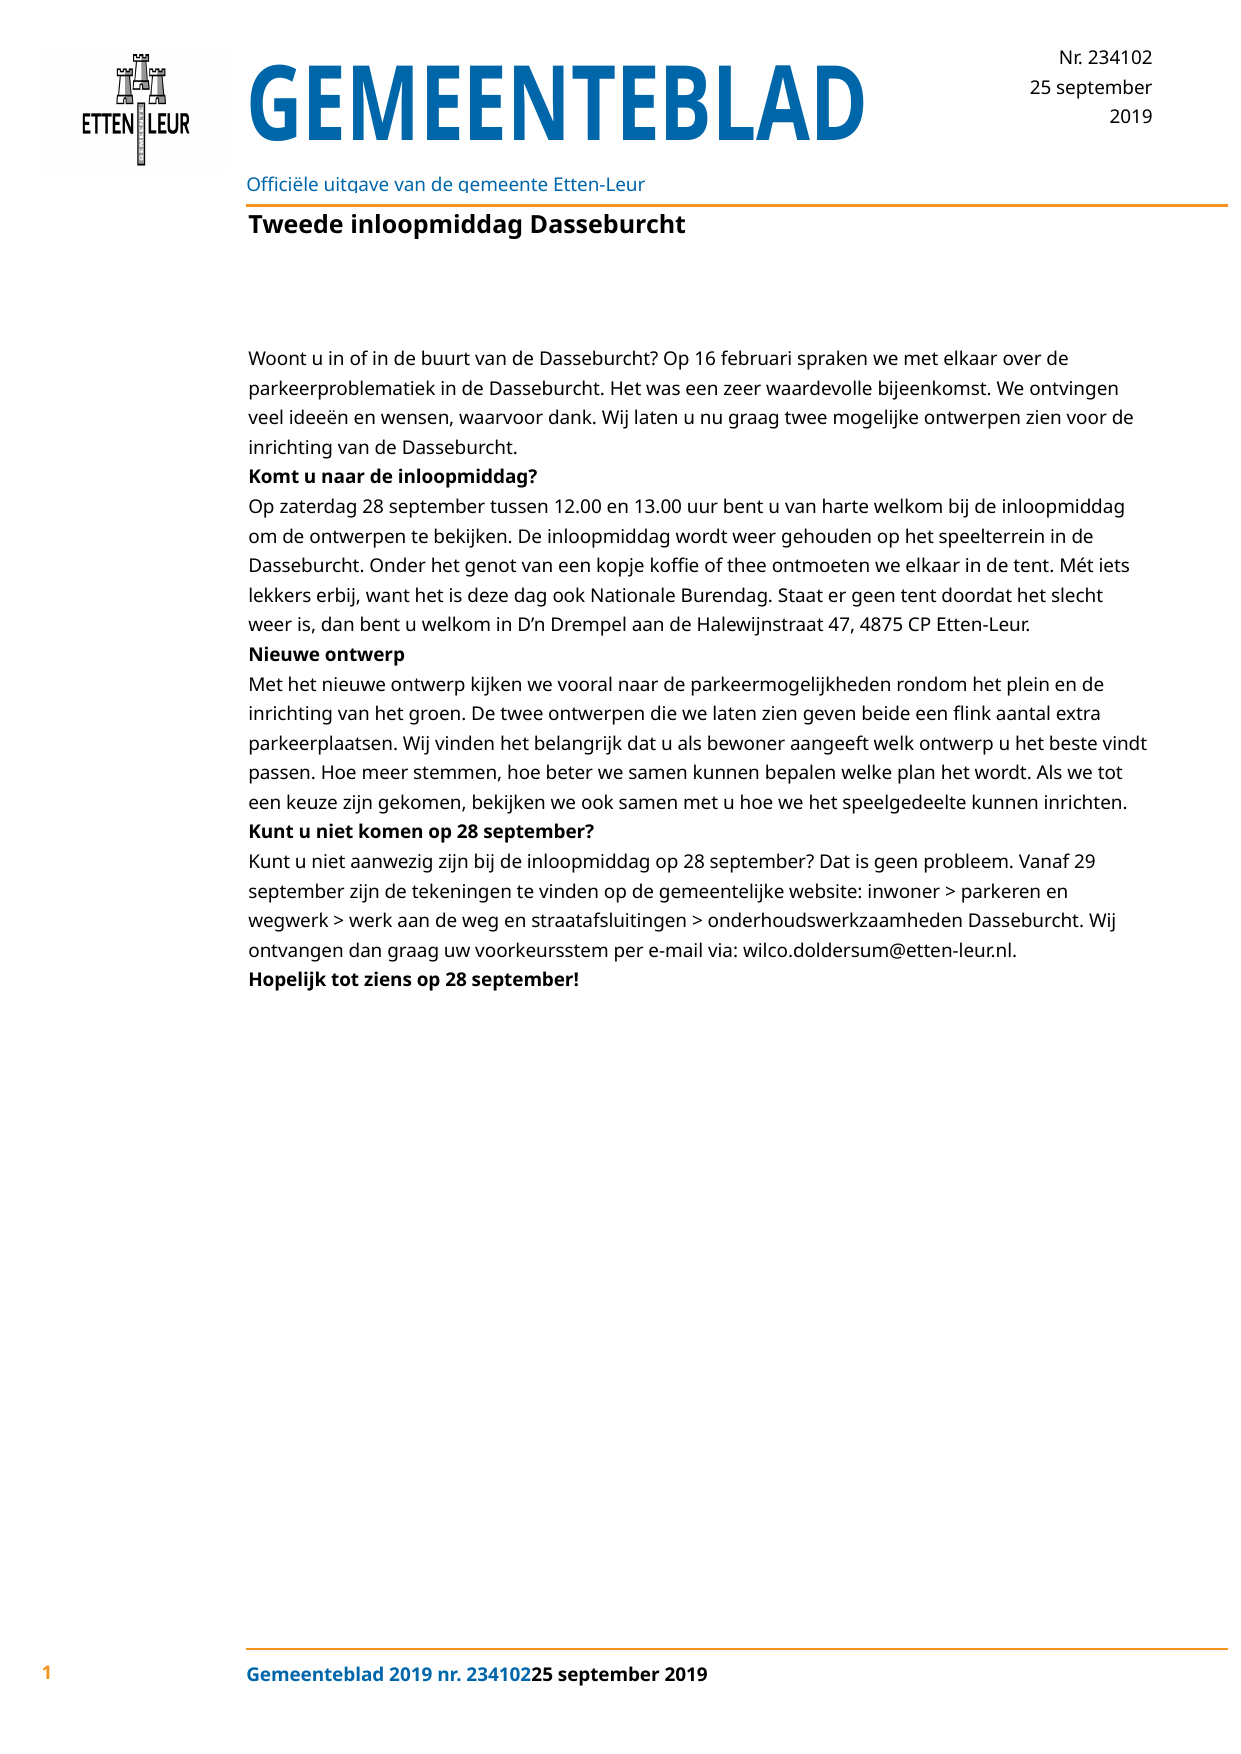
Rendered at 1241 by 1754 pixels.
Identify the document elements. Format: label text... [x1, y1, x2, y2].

text Tweede inloopmiddag Dasseburcht [248, 207, 1152, 241]
text Nieuwe ontwerp [248, 641, 1152, 667]
text Op zaterdag 28 september tussen 12.00 en 13.00 uur bent u van harte welkom bij de inloopmiddag om de ontwerpen te bekijken. De inloopmiddag wordt weer gehouden op het speelterrein in de Dasseburcht. Onder het genot van een kopje koffie of thee ontmoeten we elkaar in de tent. Mét iets lekkers erbij, want het is deze dag ook Nationale Burendag. Staat er geen tent doordat het slecht weer is, dan bent u welkom in D’n Drempel aan de Halewijnstraat 47, 4875 CP Etten-Leur. [248, 493, 1152, 637]
text Komt u naar de inloopmiddag? [248, 464, 1152, 489]
text Met het nieuwe ontwerp kijken we vooral naar de parkeermogelijkheden rondom het plein en de inrichting van het groen. De twee ontwerpen die we laten zien geven beide een flink aantal extra parkeerplaatsen. Wij vinden het belangrijk dat u als bewoner aangeeft welk ontwerp u het beste vindt passen. Hoe meer stemmen, hoe beter we samen kunnen bepalen welke plan het wordt. Als we tot een keuze zijn gekomen, bekijken we ook samen met u hoe we het speelgedeelte kunnen inrichten. [248, 671, 1152, 815]
text Kunt u niet aanwezig zijn bij de inloopmiddag op 28 september? Dat is geen probleem. Vanaf 29 september zijn de tekeningen te vinden op de gemeentelijke website: inwoner > parkeren en wegwerk > werk aan de weg en straatafsluitingen > onderhoudswerkzaamheden Dasseburcht. Wij ontvangen dan graag uw voorkeursstem per e-mail via: wilco.doldersum@etten-leur.nl. [248, 848, 1152, 963]
text Hopelijk tot ziens op 28 september! [248, 967, 1152, 992]
picture [41, 47, 231, 172]
text Kunt u niet komen op 28 september? [248, 819, 1152, 844]
text Woont u in of in de buurt van de Dasseburcht? Op 16 februari spraken we met elkaar over de parkeerproblematiek in de Dasseburcht. Het was een zeer waardevolle bijeenkomst. We ontvingen veel ideeën en wensen, waarvoor dank. Wij laten u nu graag twee mogelijke ontwerpen zien voor de inrichting van de Dasseburcht. [248, 345, 1152, 460]
